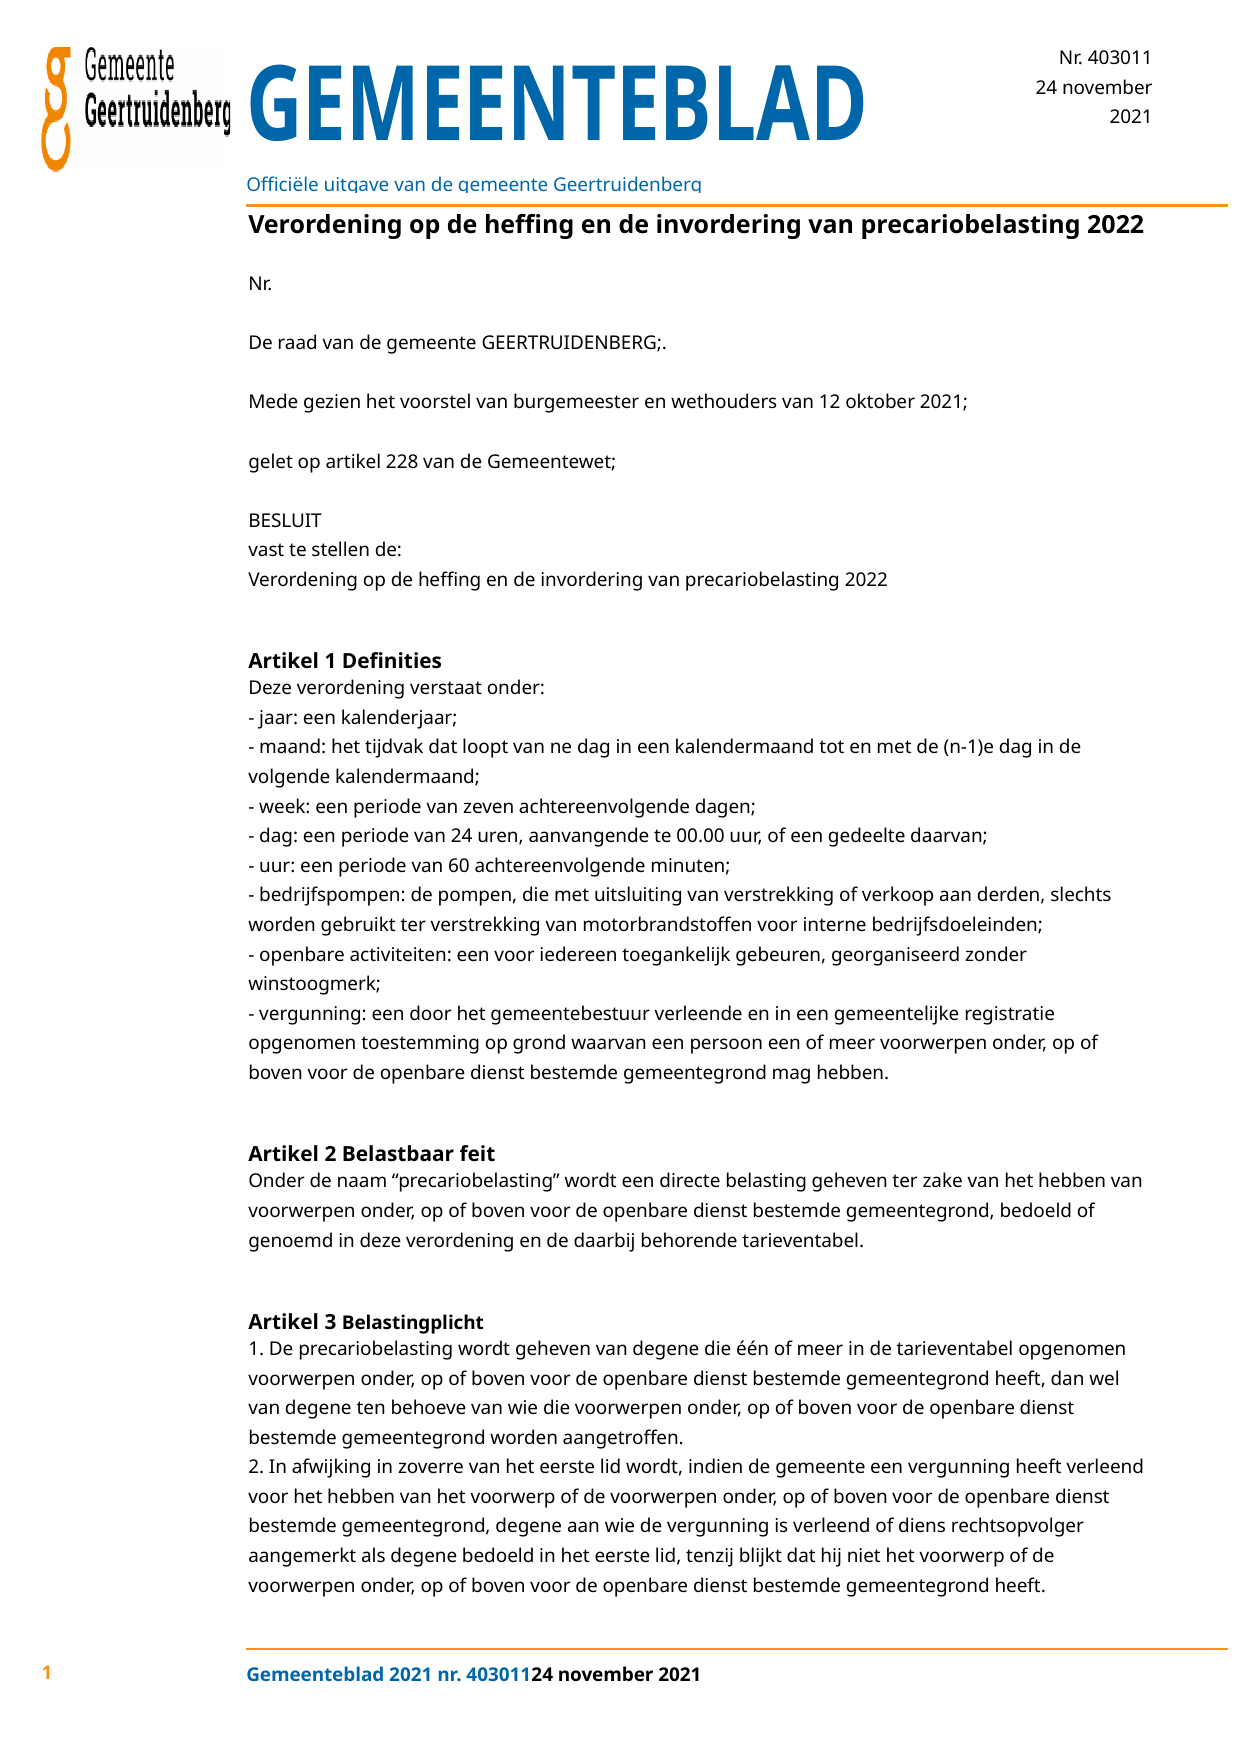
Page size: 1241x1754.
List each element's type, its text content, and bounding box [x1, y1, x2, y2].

text - dag: een periode van 24 uren, aanvangende te 00.00 uur, of een gedeelte daarvan; [248, 822, 1152, 848]
text Deze verordening verstaat onder: [248, 674, 1152, 700]
text gelet op artikel 228 van de Gemeentewet; [248, 448, 1152, 473]
text BESLUIT [248, 507, 1152, 533]
text Artikel 1 Definities [248, 646, 1152, 674]
text Artikel 2 Belastbaar feit [248, 1139, 1152, 1168]
text Artikel 3 Belastingplicht [248, 1307, 1152, 1335]
text 1. De precariobelasting wordt geheven van degene die één of meer in de tarieventabel opgenomen voorwerpen onder, op of boven voor de openbare dienst bestemde gemeentegrond heeft, dan wel van degene ten behoeve van wie die voorwerpen onder, op of boven voor de openbare dienst bestemde gemeentegrond worden aangetroffen. [248, 1335, 1152, 1450]
text Nr. [248, 270, 1152, 296]
text - vergunning: een door het gemeentebestuur verleende en in een gemeentelijke registratie opgenomen toestemming op grond waarvan een persoon een of meer voorwerpen onder, op of boven voor de openbare dienst bestemde gemeentegrond mag hebben. [248, 1000, 1152, 1085]
text - uur: een periode van 60 achtereenvolgende minuten; [248, 852, 1152, 878]
text Verordening op de heffing en de invordering van precariobelasting 2022 [248, 207, 1152, 241]
text - bedrijfspompen: de pompen, die met uitsluiting van verstrekking of verkoop aan derden, slechts worden gebruikt ter verstrekking van motorbrandstoffen voor interne bedrijfsdoeleinden; [248, 882, 1152, 937]
text - openbare activiteiten: een voor iedereen toegankelijk gebeuren, georganiseerd zonder winstoogmerk; [248, 941, 1152, 996]
picture [41, 47, 231, 172]
text Onder de naam “precariobelasting” wordt een directe belasting geheven ter zake van het hebben van voorwerpen onder, op of boven voor de openbare dienst bestemde gemeentegrond, bedoeld of genoemd in deze verordening en de daarbij behorende tarieventabel. [248, 1168, 1152, 1252]
text vast te stellen de: [248, 537, 1152, 562]
text De raad van de gemeente GEERTRUIDENBERG;. [248, 329, 1152, 355]
text - jaar: een kalenderjaar; [248, 704, 1152, 730]
text Verordening op de heffing en de invordering van precariobelasting 2022 [248, 566, 1152, 592]
text 2. In afwijking in zoverre van het eerste lid wordt, indien de gemeente een vergunning heeft verleend voor het hebben van het voorwerp of de voorwerpen onder, op of boven voor de openbare dienst bestemde gemeentegrond, degene aan wie de vergunning is verleend of diens rechtsopvolger aangemerkt als degene bedoeld in het eerste lid, tenzij blijkt dat hij niet het voorwerp of de voorwerpen onder, op of boven voor de openbare dienst bestemde gemeentegrond heeft. [248, 1453, 1152, 1598]
text Mede gezien het voorstel van burgemeester en wethouders van 12 oktober 2021; [248, 389, 1152, 414]
text - maand: het tijdvak dat loopt van ne dag in een kalendermaand tot en met de (n-1)e dag in de volgende kalendermaand; [248, 734, 1152, 789]
text - week: een periode van zeven achtereenvolgende dagen; [248, 793, 1152, 819]
